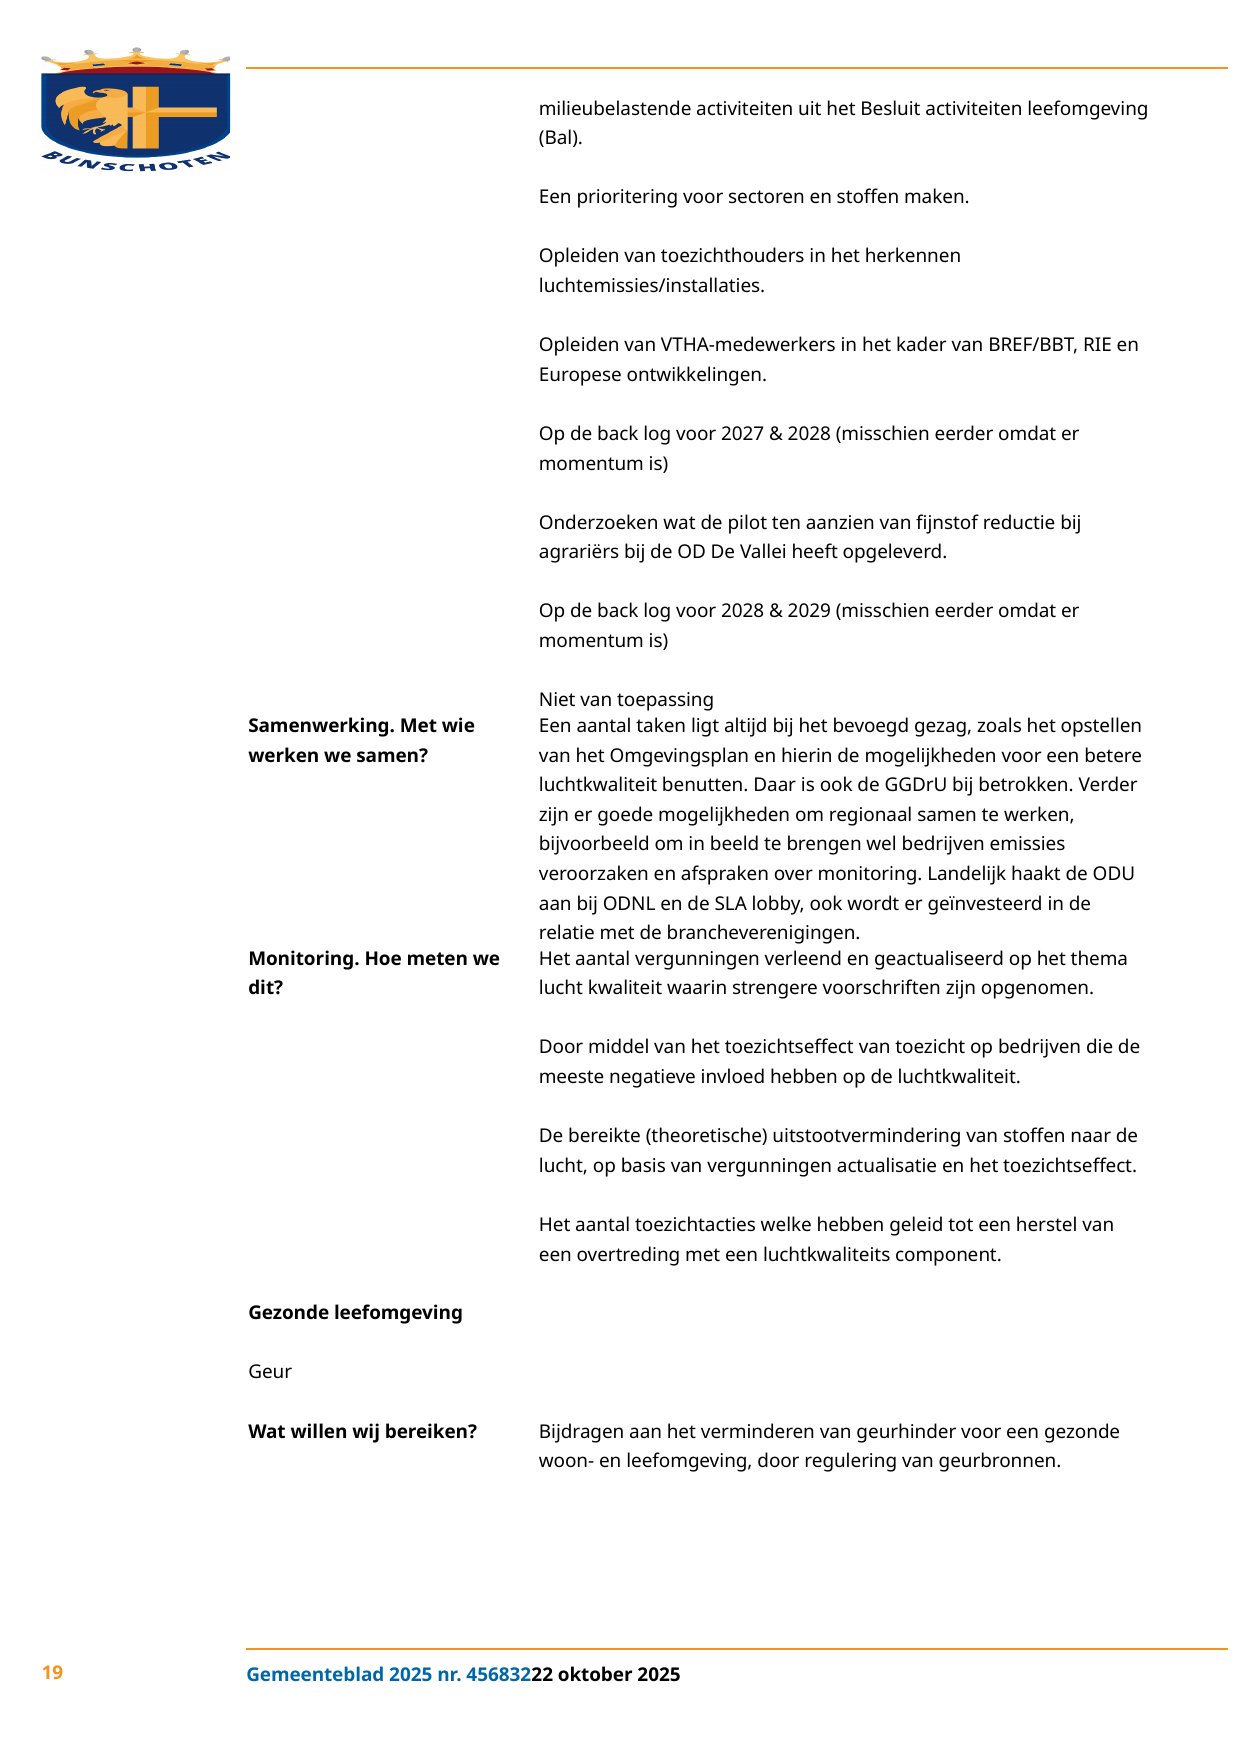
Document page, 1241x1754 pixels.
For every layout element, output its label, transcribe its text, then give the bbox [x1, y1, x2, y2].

text Geur [248, 1358, 1152, 1384]
text Gezonde leefomgeving [248, 1299, 1152, 1325]
table_cell Het aantal vergunningen verleend en geactualiseerd op het thema lucht kwaliteit waarin strengere voorschriften zijn opgenomen. Door middel van het toezichtseffect van toezicht op bedrijven die de meeste negatieve invloed hebben op de luchtkwaliteit. De bereikte (theoretische) uitstootvermindering van stoffen naar de lucht, op basis van vergunningen actualisatie en het toezichtseffect. Het aantal toezichtacties welke hebben geleid tot een herstel van een overtreding met een luchtkwaliteits component. [539, 945, 1152, 1267]
table_header Bijdragen aan het verminderen van geurhinder voor een gezonde woon- en leefomgeving, door regulering van geurbronnen. [539, 1418, 1152, 1473]
picture [41, 47, 231, 172]
table_cell [248, 95, 539, 712]
table_cell milieubelastende activiteiten uit het Besluit activiteiten leefomgeving (Bal). Een prioritering voor sectoren en stoffen maken. Opleiden van toezichthouders in het herkennen luchtemissies/installaties. Opleiden van VTHA-medewerkers in het kader van BREF/BBT, RIE en Europese ontwikkelingen. Op de back log voor 2027 & 2028 (misschien eerder omdat er momentum is) Onderzoeken wat de pilot ten aanzien van fijnstof reductie bij agrariërs bij de OD De Vallei heeft opgeleverd. Op de back log voor 2028 & 2029 (misschien eerder omdat er momentum is) Niet van toepassing [539, 95, 1152, 712]
table_cell Een aantal taken ligt altijd bij het bevoegd gezag, zoals het opstellen van het Omgevingsplan en hierin de mogelijkheden voor een betere luchtkwaliteit benutten. Daar is ook de GGDrU bij betrokken. Verder zijn er goede mogelijkheden om regionaal samen te werken, bijvoorbeeld om in beeld te brengen wel bedrijven emissies veroorzaken en afspraken over monitoring. Landelijk haakt de ODU aan bij ODNL en de SLA lobby, ook wordt er geïnvesteerd in de relatie met de brancheverenigingen. [539, 712, 1152, 945]
table_cell Monitoring. Hoe meten we dit? [248, 945, 539, 1267]
table_header Wat willen wij bereiken? [248, 1418, 539, 1473]
table_cell Samenwerking. Met wie werken we samen? [248, 712, 539, 945]
